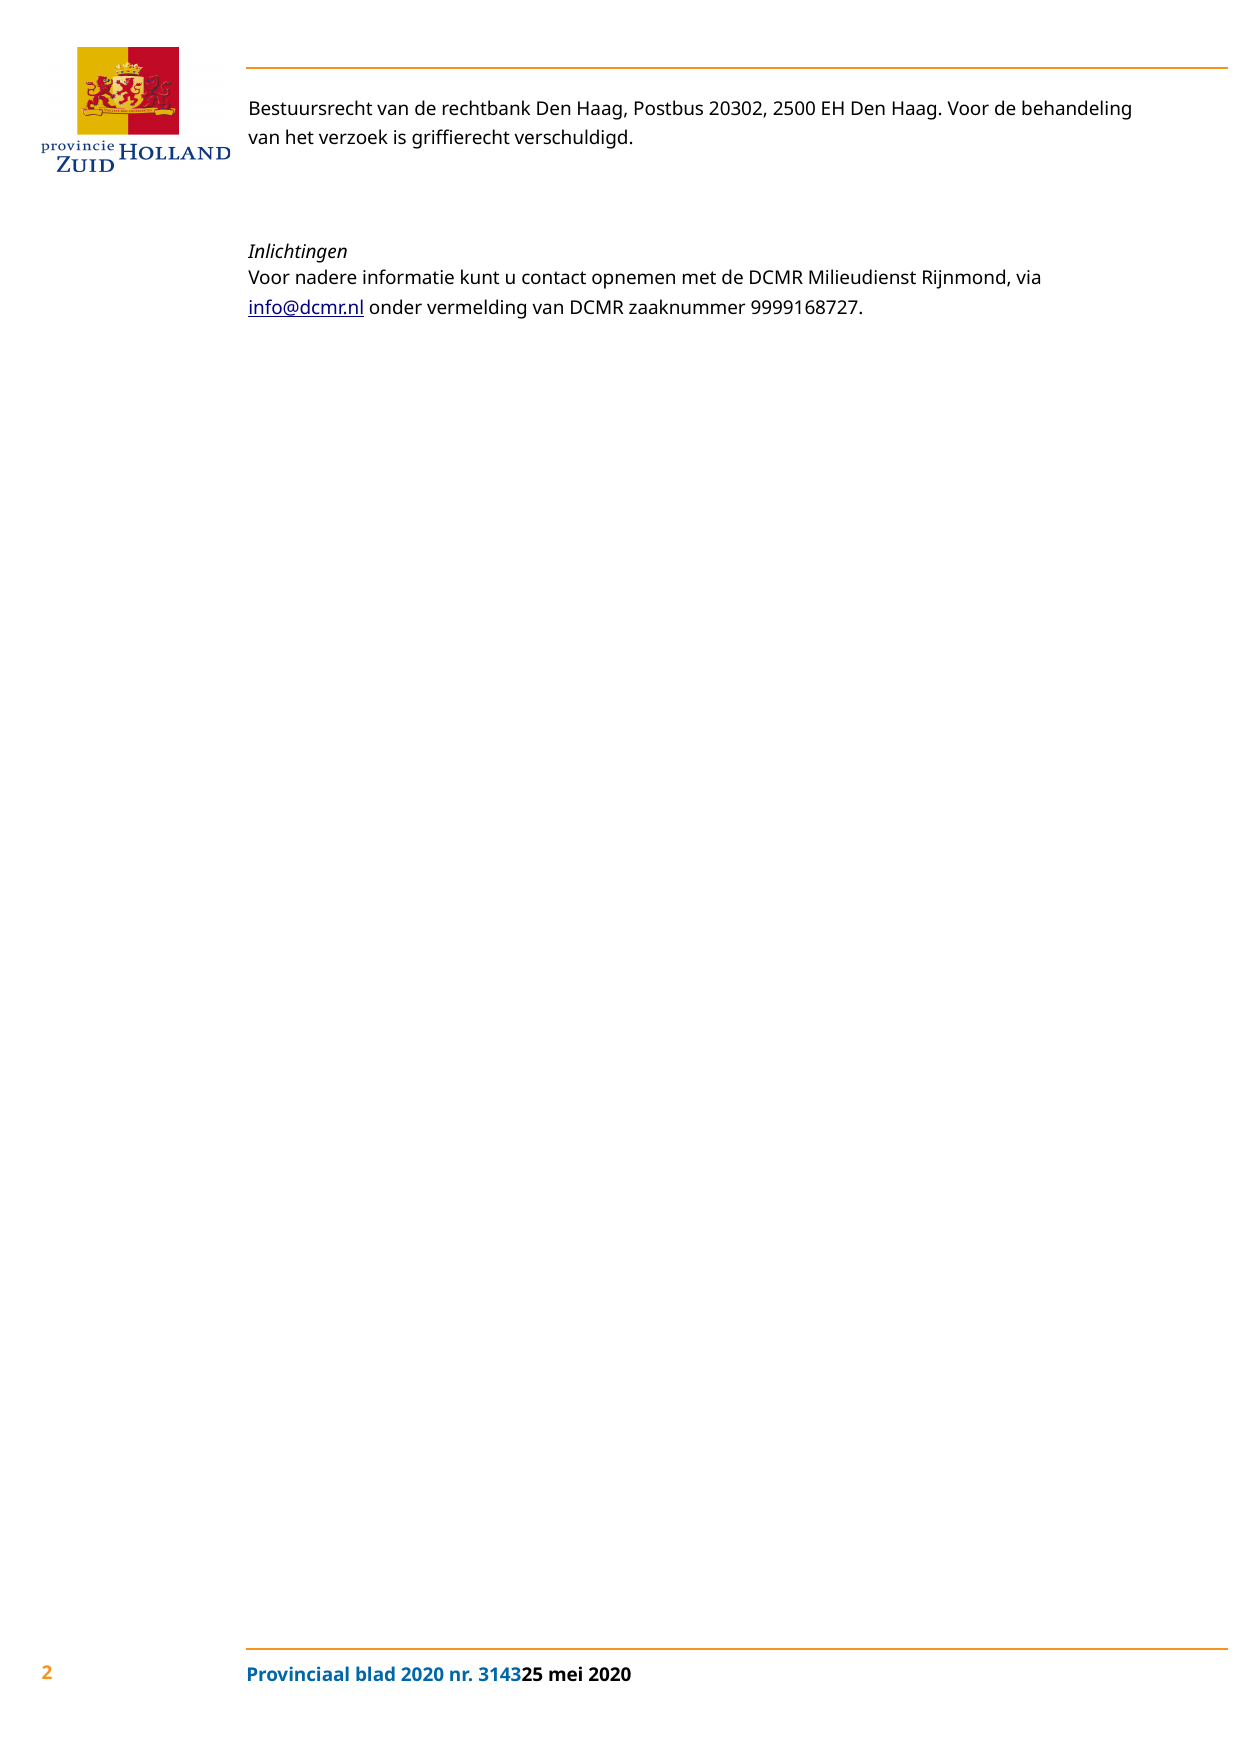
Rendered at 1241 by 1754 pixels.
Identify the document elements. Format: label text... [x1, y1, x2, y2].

text Bestuursrecht van de rechtbank Den Haag, Postbus 20302, 2500 EH Den Haag. Voor de behandeling van het verzoek is griffierecht verschuldigd. [248, 95, 1152, 150]
picture [41, 47, 231, 172]
text Voor nadere informatie kunt u contact opnemen met de DCMR Milieudienst Rijnmond, via info@dcmr.nl onder vermelding van DCMR zaaknummer 9999168727. [248, 264, 1152, 320]
text Inlichtingen [248, 239, 1152, 264]
